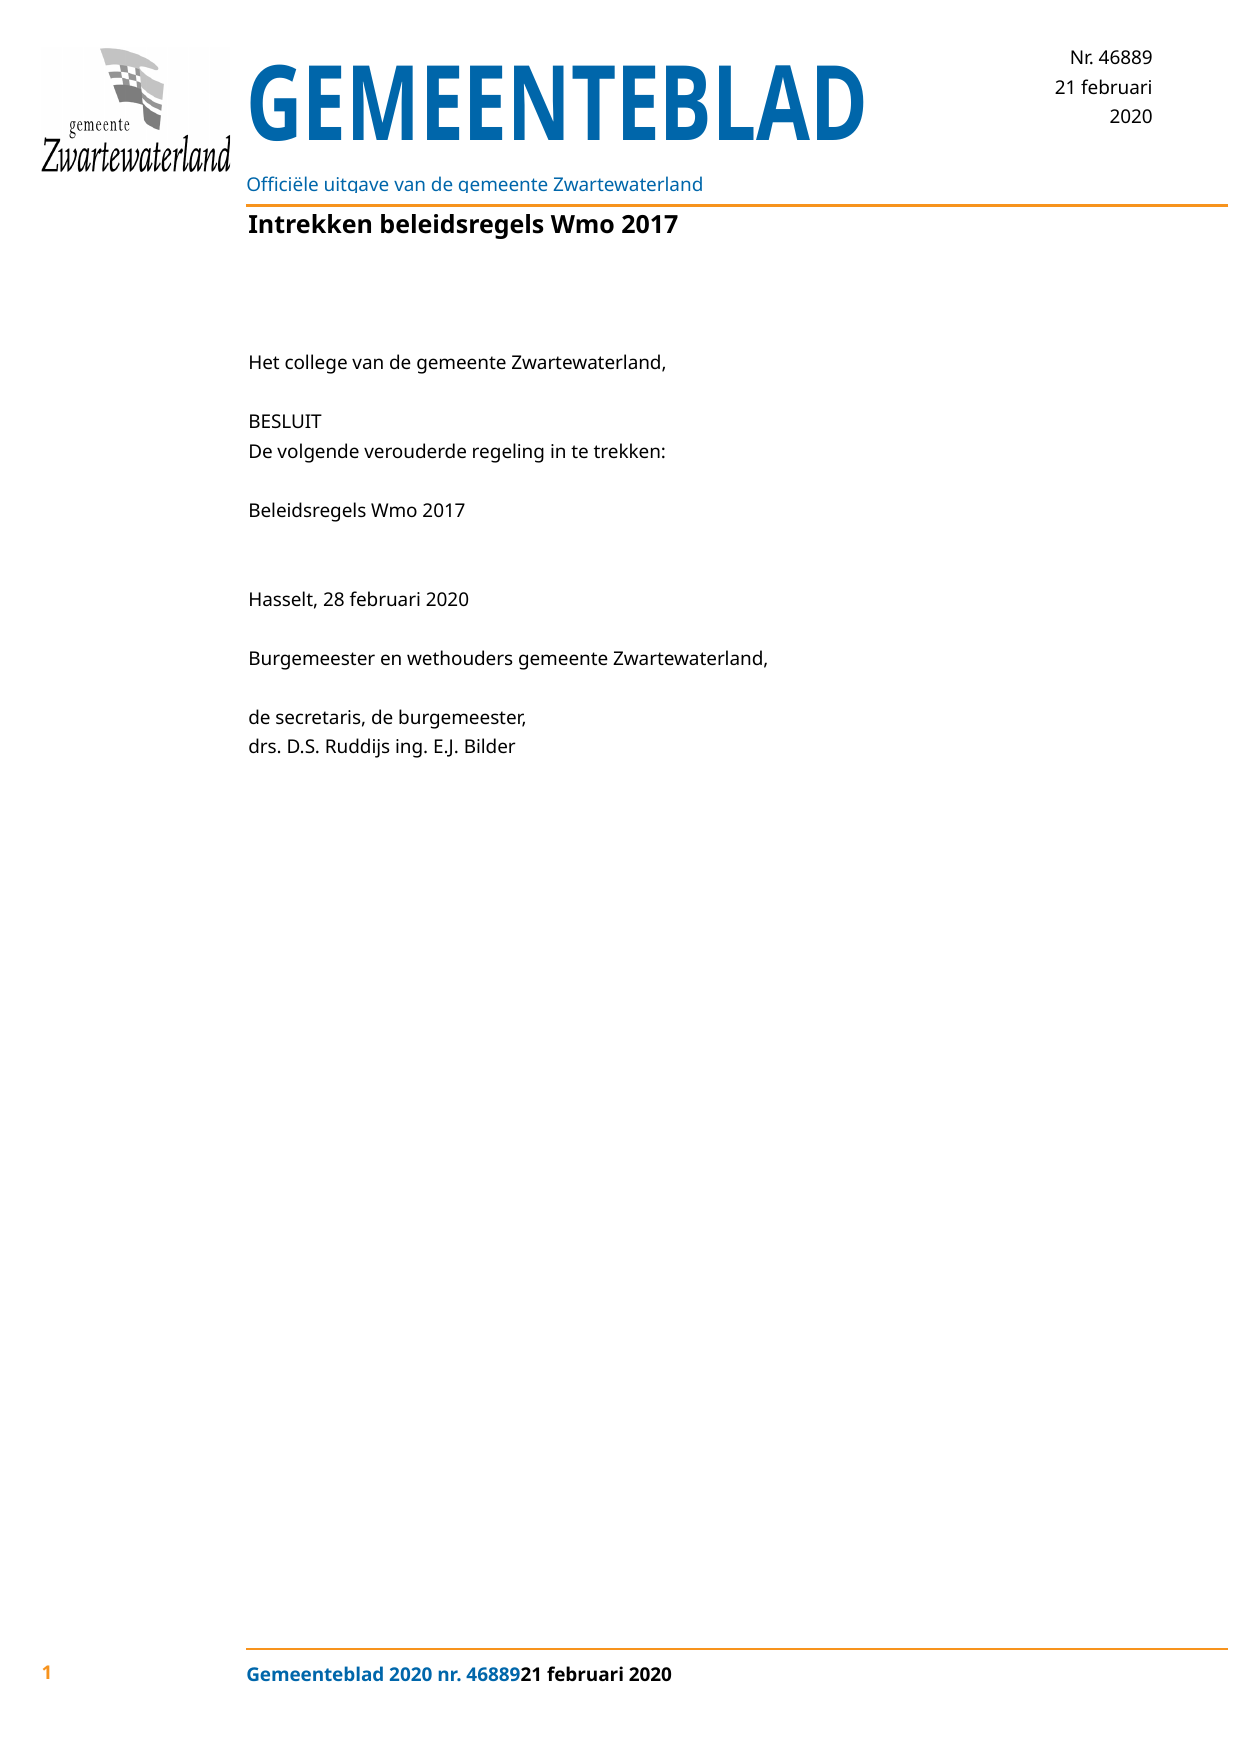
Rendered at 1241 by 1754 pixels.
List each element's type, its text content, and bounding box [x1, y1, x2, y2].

text Burgemeester en wethouders gemeente Zwartewaterland, [248, 645, 1152, 671]
text Beleidsregels Wmo 2017 [248, 497, 1152, 523]
text de secretaris, de burgemeester, [248, 704, 1152, 730]
text Hasselt, 28 februari 2020 [248, 586, 1152, 612]
text drs. D.S. Ruddijs ing. E.J. Bilder [248, 734, 1152, 759]
picture [41, 47, 231, 172]
text De volgende verouderde regeling in te trekken: [248, 438, 1152, 464]
text Intrekken beleidsregels Wmo 2017 [248, 207, 1152, 241]
text BESLUIT [248, 408, 1152, 434]
text Het college van de gemeente Zwartewaterland, [248, 349, 1152, 375]
